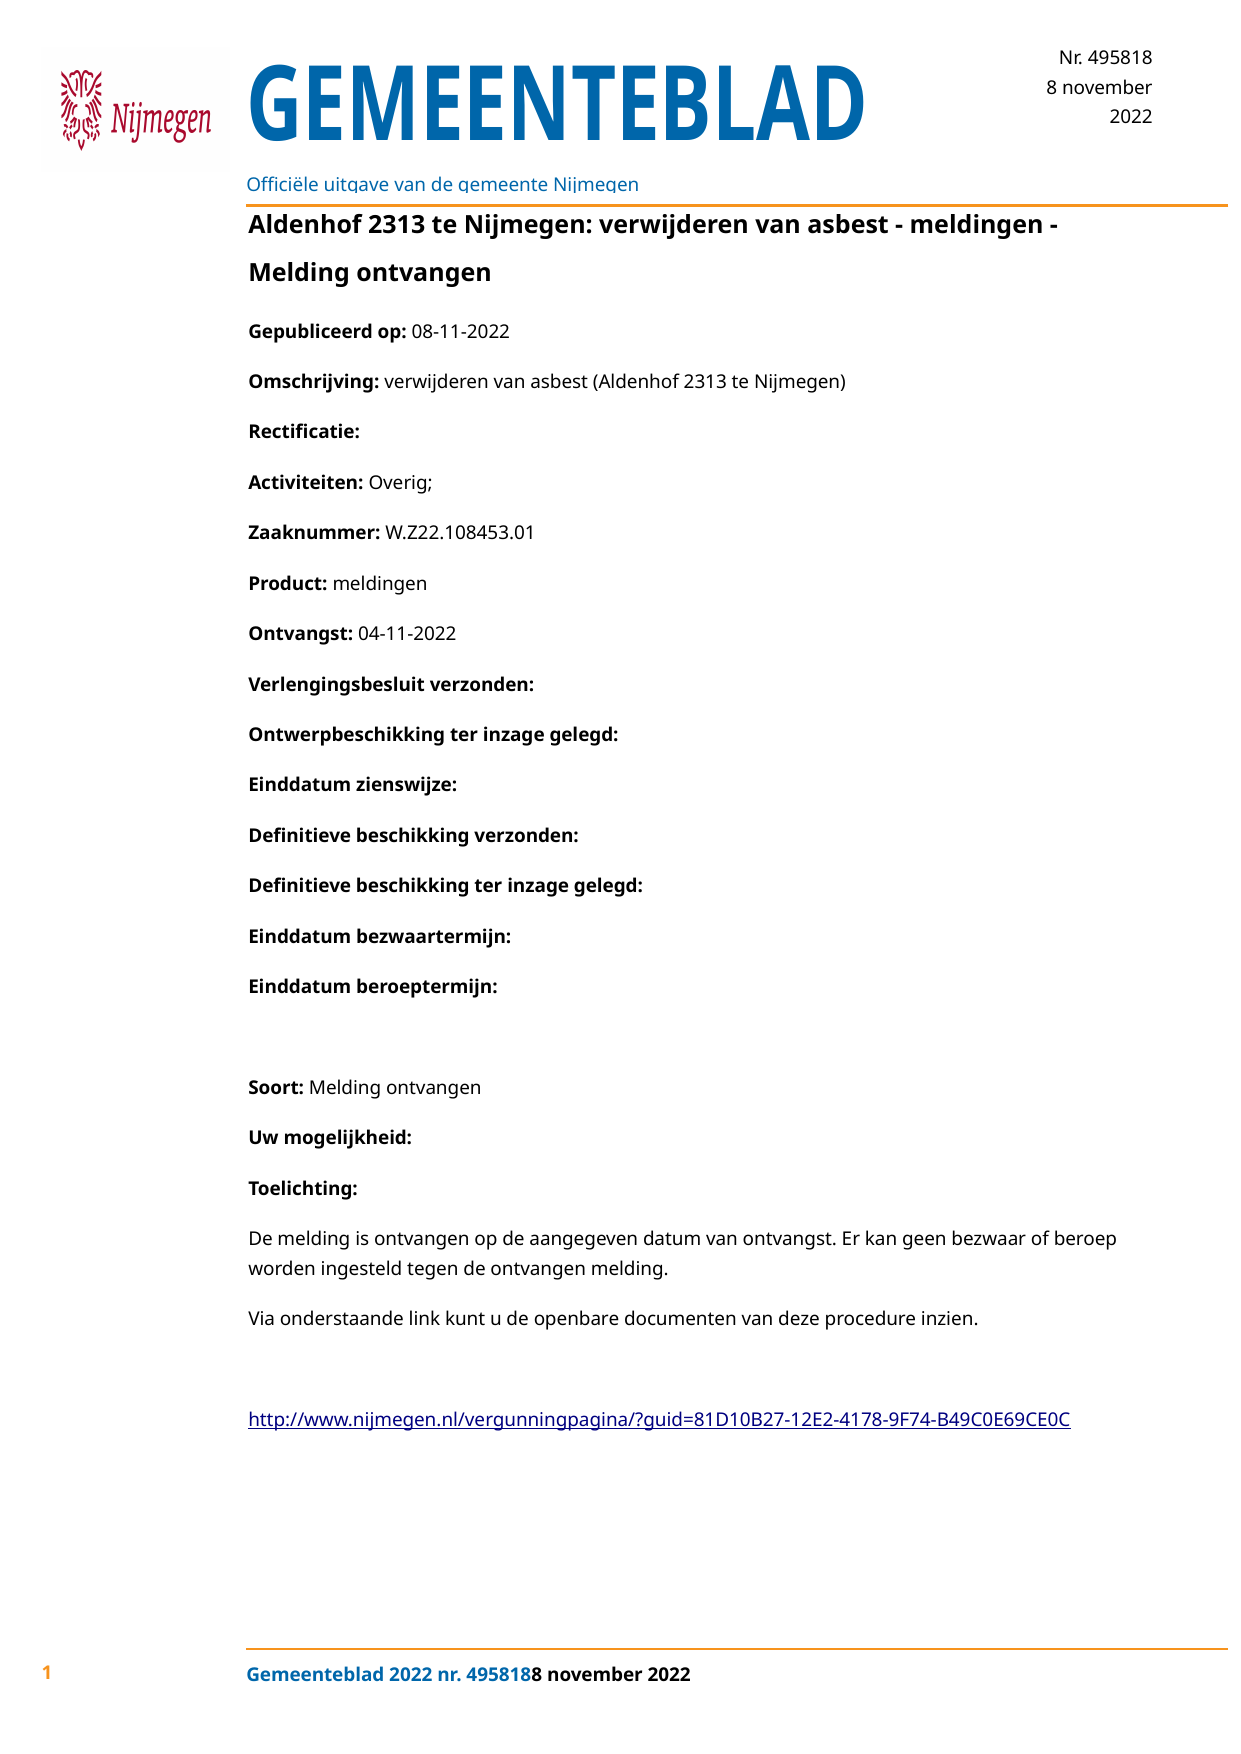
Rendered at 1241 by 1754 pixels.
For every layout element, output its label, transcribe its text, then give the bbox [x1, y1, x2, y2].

text Activiteiten: Overig; [248, 469, 1152, 495]
text Ontwerpbeschikking ter inzage gelegd: [248, 721, 1152, 747]
text Rectificatie: [248, 419, 1152, 444]
text Ontvangst: 04-11-2022 [248, 620, 1152, 646]
text Product: meldingen [248, 570, 1152, 596]
text De melding is ontvangen op de aangegeven datum van ontvangst. Er kan geen bezwaar of beroep worden ingesteld tegen de ontvangen melding. [248, 1225, 1152, 1281]
text Einddatum beroeptermijn: [248, 973, 1152, 999]
text Definitieve beschikking verzonden: [248, 822, 1152, 848]
text Soort: Melding ontvangen [248, 1074, 1152, 1100]
text Gepubliceerd op: 08-11-2022 [248, 318, 1152, 344]
text Definitieve beschikking ter inzage gelegd: [248, 872, 1152, 898]
text Uw mogelijkheid: [248, 1124, 1152, 1150]
text Einddatum bezwaartermijn: [248, 923, 1152, 949]
text Aldenhof 2313 te Nijmegen: verwijderen van asbest - meldingen - Melding ontvangen [248, 207, 1152, 288]
text Toelichting: [248, 1175, 1152, 1201]
text Via onderstaande link kunt u de openbare documenten van deze procedure inzien. [248, 1305, 1152, 1331]
text Omschrijving: verwijderen van asbest (Aldenhof 2313 te Nijmegen) [248, 368, 1152, 394]
picture [41, 47, 231, 172]
text Verlengingsbesluit verzonden: [248, 671, 1152, 697]
text Zaaknummer: W.Z22.108453.01 [248, 519, 1152, 545]
text Einddatum zienswijze: [248, 772, 1152, 797]
text http://www.nijmegen.nl/vergunningpagina/?guid=81D10B27-12E2-4178-9F74-B49C0E69CE0C [248, 1406, 1152, 1432]
